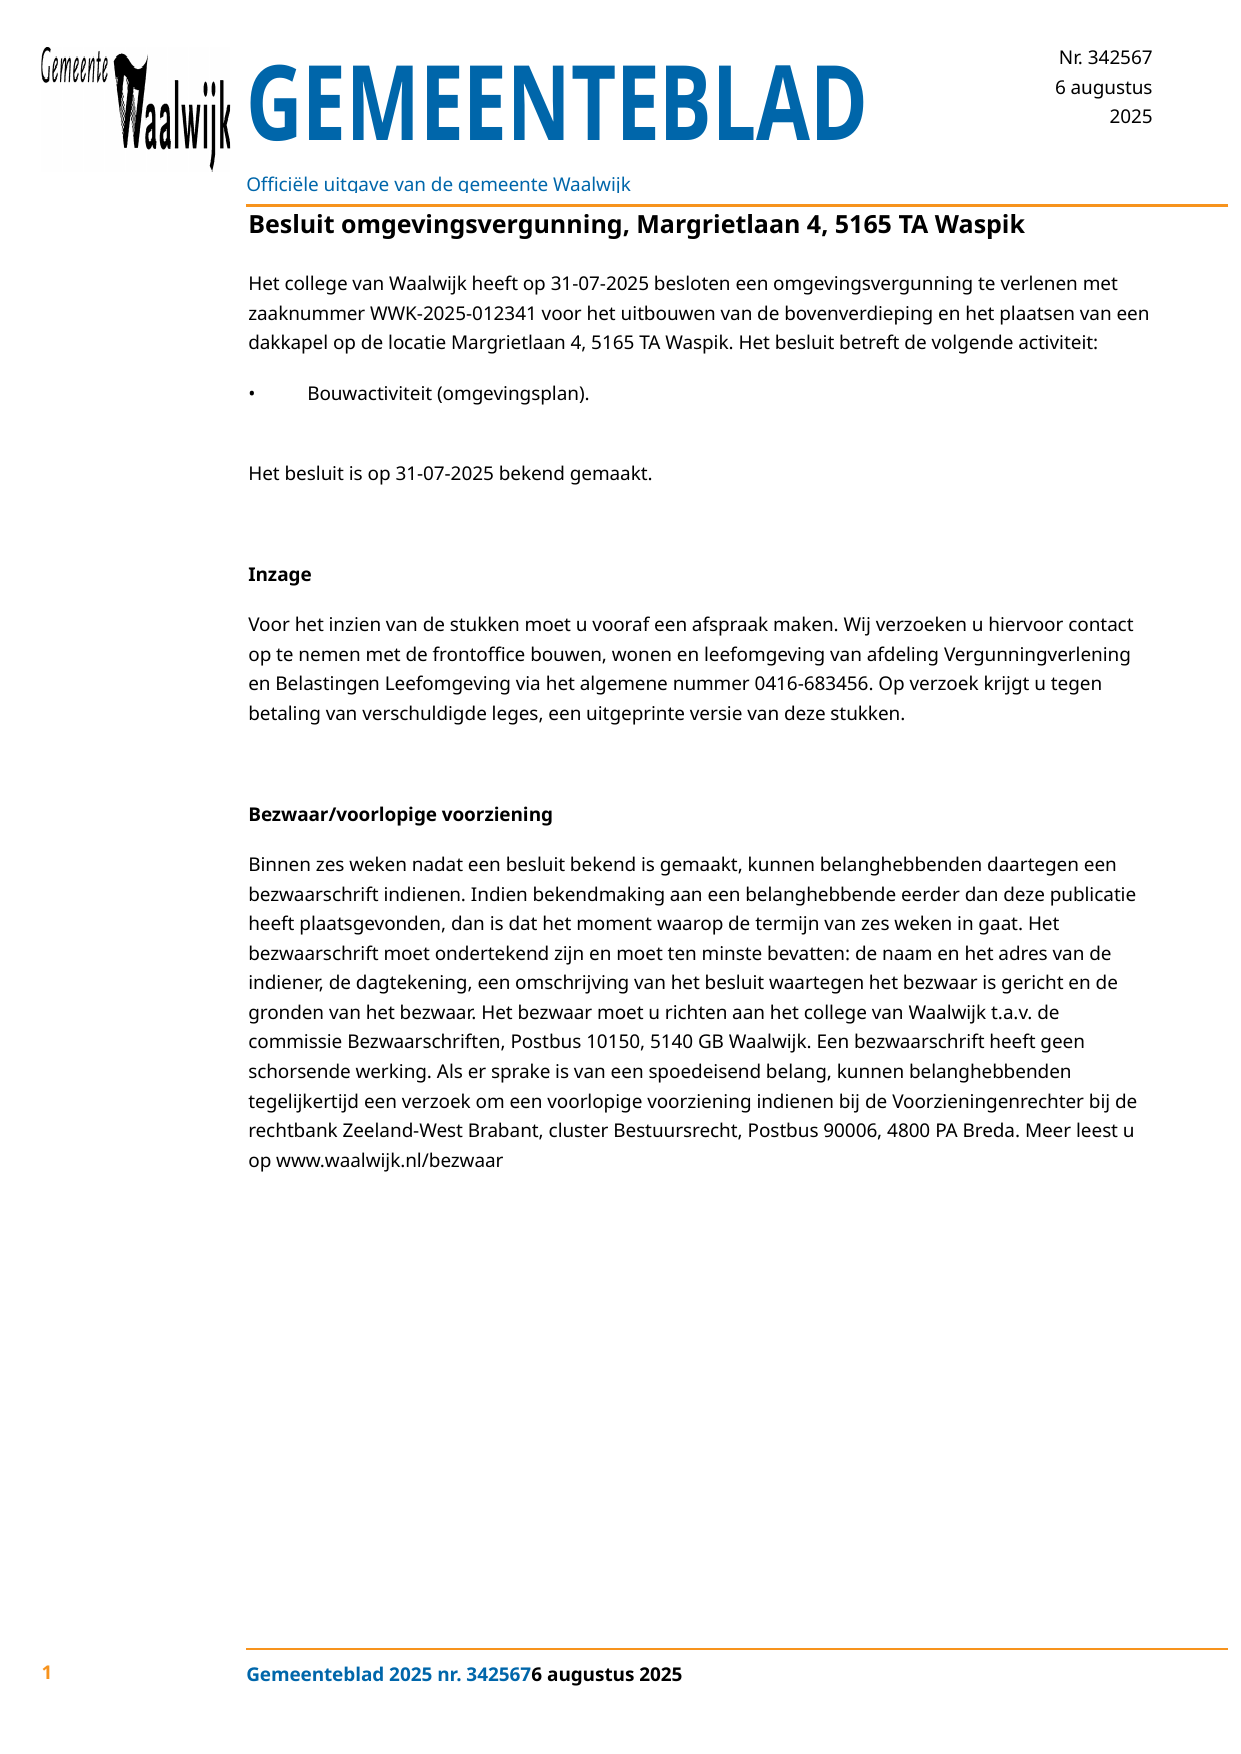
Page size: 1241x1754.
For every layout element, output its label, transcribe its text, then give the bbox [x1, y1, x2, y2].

text Het college van Waalwijk heeft op 31-07-2025 besloten een omgevingsvergunning te verlenen met zaaknummer WWK-2025-012341 voor het uitbouwen van de bovenverdieping en het plaatsen van een dakkapel op de locatie Margrietlaan 4, 5165 TA Waspik. Het besluit betreft de volgende activiteit: [248, 270, 1152, 355]
text Het besluit is op 31-07-2025 bekend gemaakt. [248, 460, 1152, 486]
picture [41, 47, 231, 172]
text Voor het inzien van de stukken moet u vooraf een afspraak maken. Wij verzoeken u hiervoor contact op te nemen met de frontoffice bouwen, wonen en leefomgeving van afdeling Vergunningverlening en Belastingen Leefomgeving via het algemene nummer 0416-683456. Op verzoek krijgt u tegen betaling van verschuldigde leges, een uitgeprinte versie van deze stukken. [248, 611, 1152, 726]
text Binnen zes weken nadat een besluit bekend is gemaakt, kunnen belanghebbenden daartegen een bezwaarschrift indienen. Indien bekendmaking aan een belanghebbende eerder dan deze publicatie heeft plaatsgevonden, dan is dat het moment waarop de termijn van zes weken in gaat. Het bezwaarschrift moet ondertekend zijn en moet ten minste bevatten: de naam en het adres van de indiener, de dagtekening, een omschrijving van het besluit waartegen het bezwaar is gericht en de gronden van het bezwaar. Het bezwaar moet u richten aan het college van Waalwijk t.a.v. de commissie Bezwaarschriften, Postbus 10150, 5140 GB Waalwijk. Een bezwaarschrift heeft geen schorsende werking. Als er sprake is van een spoedeisend belang, kunnen belanghebbenden tegelijkertijd een verzoek om een voorlopige voorziening indienen bij de Voorzieningenrechter bij de rechtbank Zeeland-West Brabant, cluster Bestuursrecht, Postbus 90006, 4800 PA Breda. Meer leest u op www.waalwijk.nl/bezwaar [248, 851, 1152, 1173]
text Besluit omgevingsvergunning, Margrietlaan 4, 5165 TA Waspik [248, 207, 1152, 241]
list Bouwactiviteit (omgevingsplan). [248, 380, 1152, 406]
text Bezwaar/voorlopige voorziening [248, 801, 1152, 826]
text Inzage [248, 561, 1152, 586]
